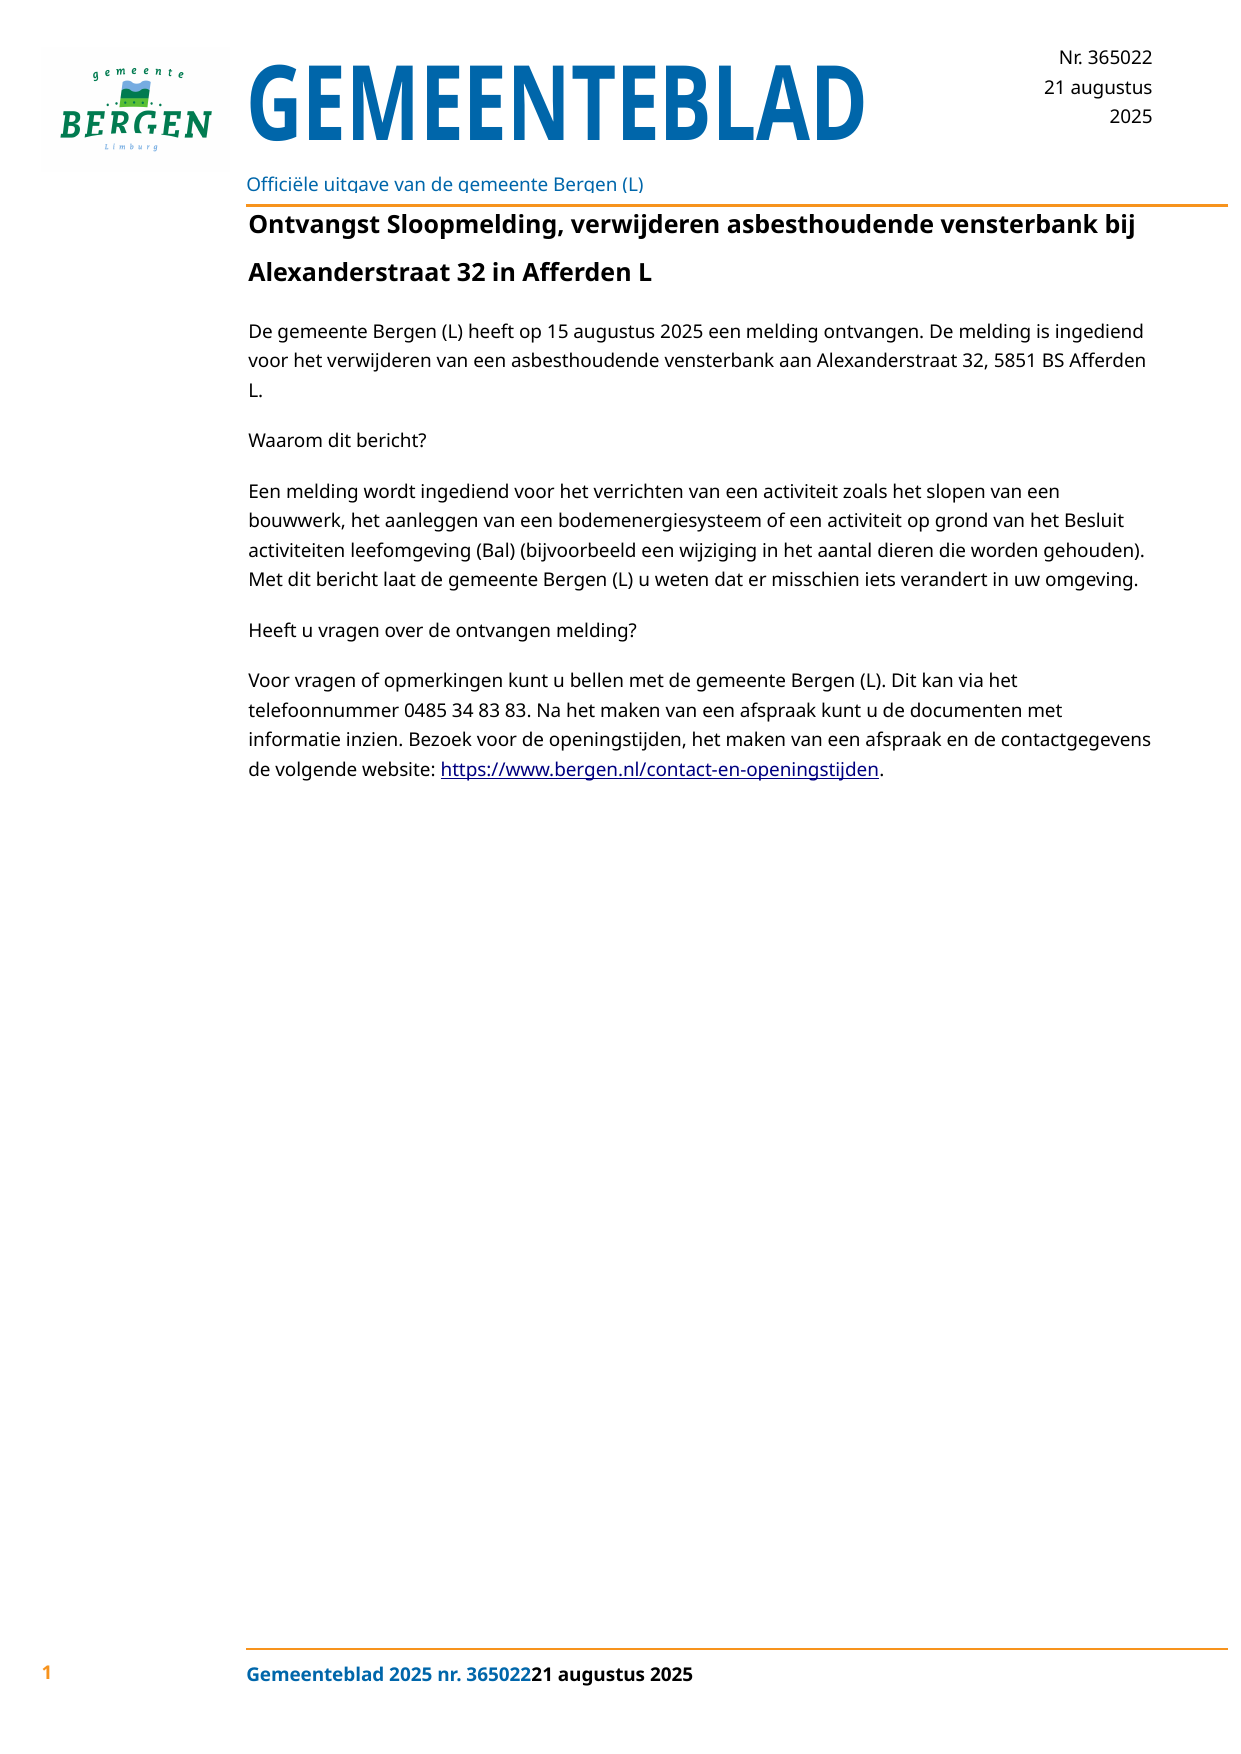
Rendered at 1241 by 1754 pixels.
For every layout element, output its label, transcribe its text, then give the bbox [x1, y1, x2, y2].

text Een melding wordt ingediend voor het verrichten van een activiteit zoals het slopen van een bouwwerk, het aanleggen van een bodemenergiesysteem of een activiteit op grond van het Besluit activiteiten leefomgeving (Bal) (bijvoorbeeld een wijziging in het aantal dieren die worden gehouden). Met dit bericht laat de gemeente Bergen (L) u weten dat er misschien iets verandert in uw omgeving. [248, 478, 1152, 592]
text Waarom dit bericht? [248, 427, 1152, 453]
picture [41, 47, 231, 172]
text Ontvangst Sloopmelding, verwijderen asbesthoudende vensterbank bij Alexanderstraat 32 in Afferden L [248, 207, 1152, 288]
text Heeft u vragen over de ontvangen melding? [248, 617, 1152, 643]
text De gemeente Bergen (L) heeft op 15 augustus 2025 een melding ontvangen. De melding is ingediend voor het verwijderen van een asbesthoudende vensterbank aan Alexanderstraat 32, 5851 BS Afferden L. [248, 318, 1152, 403]
text Voor vragen of opmerkingen kunt u bellen met de gemeente Bergen (L). Dit kan via het telefoonnummer 0485 34 83 83. Na het maken van een afspraak kunt u de documenten met informatie inzien. Bezoek voor de openingstijden, het maken van een afspraak en de contactgegevens de volgende website: https://www.bergen.nl/contact-en-openingstijden. [248, 667, 1152, 782]
